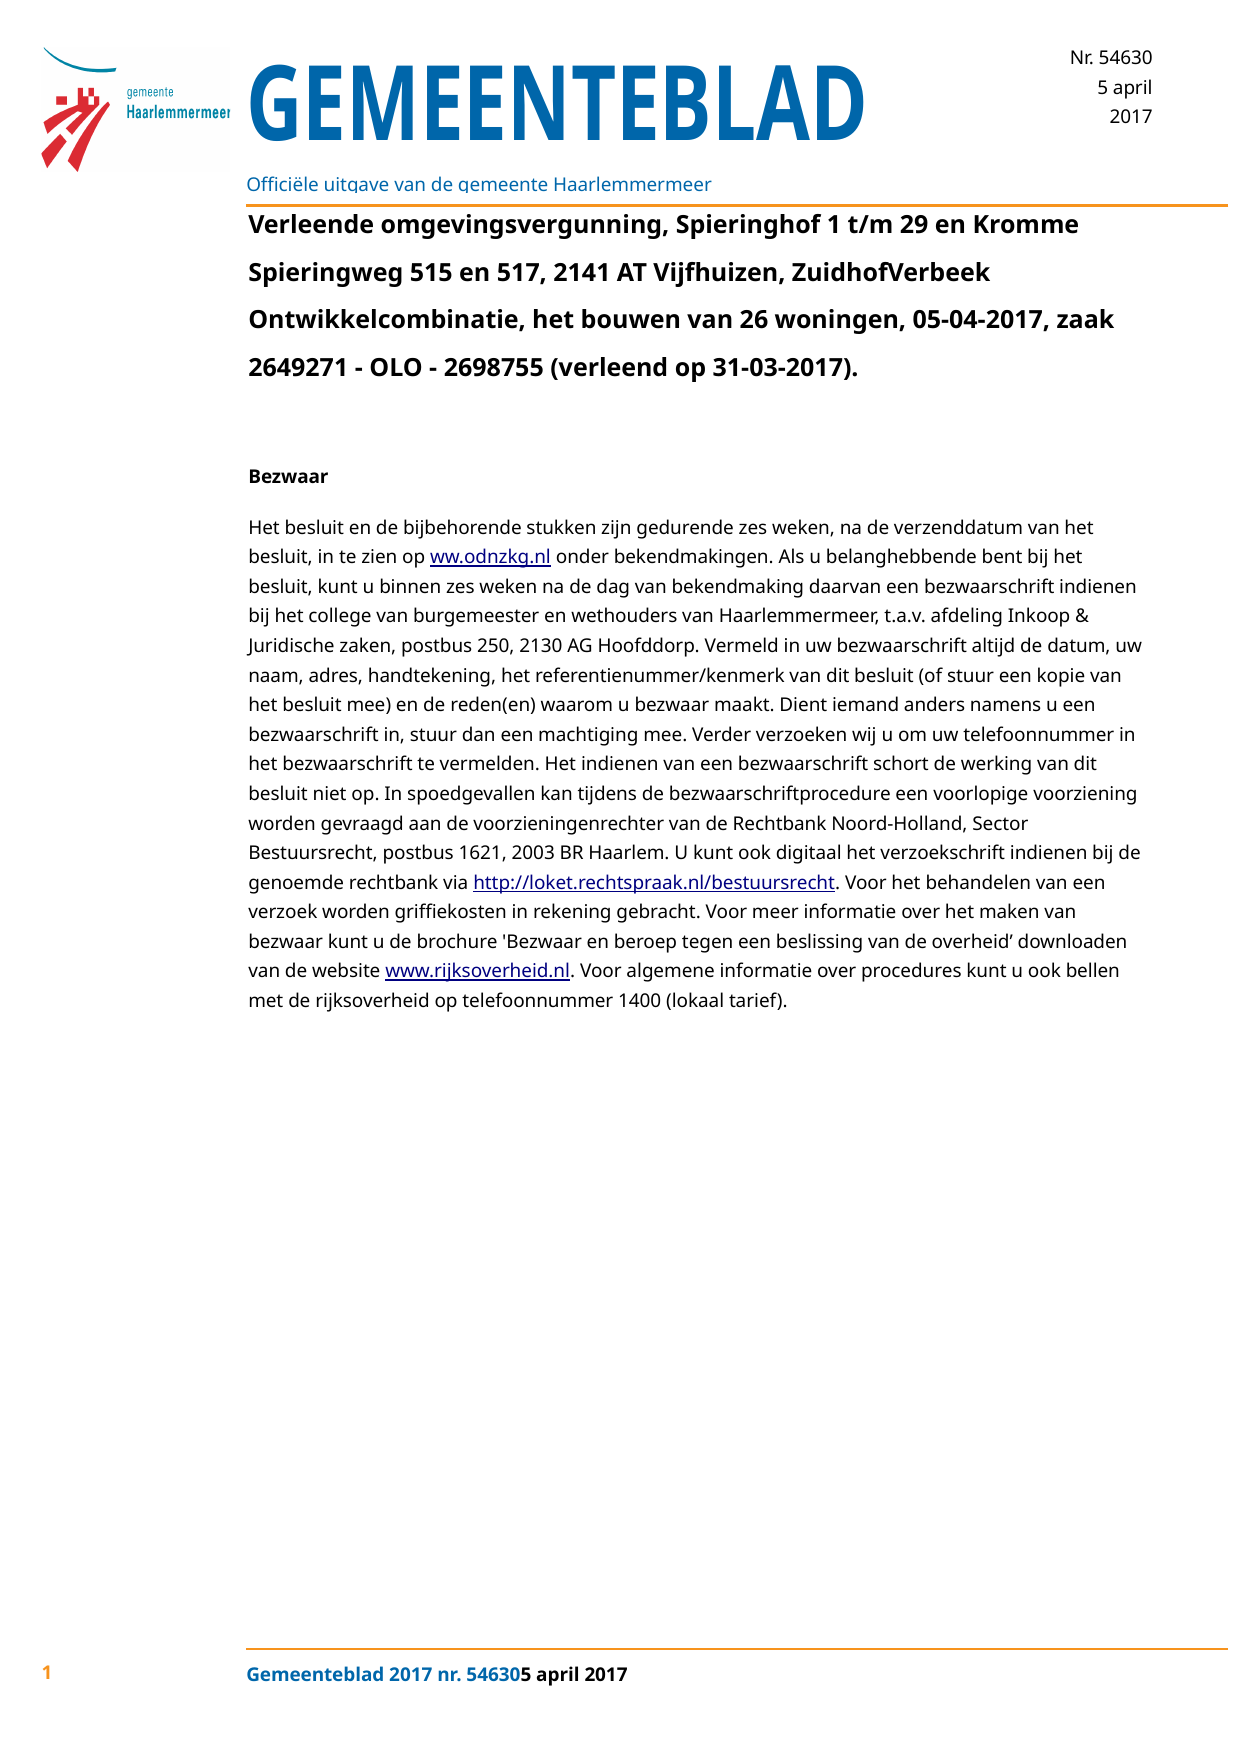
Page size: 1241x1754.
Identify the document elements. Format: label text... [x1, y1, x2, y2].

text Bezwaar [248, 463, 1152, 489]
picture [41, 47, 231, 172]
text Verleende omgevingsvergunning, Spieringhof 1 t/m 29 en Kromme Spieringweg 515 en 517, 2141 AT Vijfhuizen, ZuidhofVerbeek Ontwikkelcombinatie, het bouwen van 26 woningen, 05-04-2017, zaak 2649271 - OLO - 2698755 (verleend op 31-03-2017). [248, 207, 1152, 384]
text Het besluit en de bijbehorende stukken zijn gedurende zes weken, na de verzenddatum van het besluit, in te zien op ww.odnzkg.nl onder bekendmakingen. Als u belanghebbende bent bij het besluit, kunt u binnen zes weken na de dag van bekendmaking daarvan een bezwaarschrift indienen bij het college van burgemeester en wethouders van Haarlemmermeer, t.a.v. afdeling Inkoop & Juridische zaken, postbus 250, 2130 AG Hoofddorp. Vermeld in uw bezwaarschrift altijd de datum, uw naam, adres, handtekening, het referentienummer/kenmerk van dit besluit (of stuur een kopie van het besluit mee) en de reden(en) waarom u bezwaar maakt. Dient iemand anders namens u een bezwaarschrift in, stuur dan een machtiging mee. Verder verzoeken wij u om uw telefoonnummer in het bezwaarschrift te vermelden. Het indienen van een bezwaarschrift schort de werking van dit besluit niet op. In spoedgevallen kan tijdens de bezwaarschriftprocedure een voorlopige voorziening worden gevraagd aan de voorzieningenrechter van de Rechtbank Noord-Holland, Sector Bestuursrecht, postbus 1621, 2003 BR Haarlem. U kunt ook digitaal het verzoekschrift indienen bij de genoemde rechtbank via http://loket.rechtspraak.nl/bestuursrecht. Voor het behandelen van een verzoek worden griffiekosten in rekening gebracht. Voor meer informatie over het maken van bezwaar kunt u de brochure 'Bezwaar en beroep tegen een beslissing van de overheid’ downloaden van de website www.rijksoverheid.nl. Voor algemene informatie over procedures kunt u ook bellen met de rijksoverheid op telefoonnummer 1400 (lokaal tarief). [248, 514, 1152, 1013]
